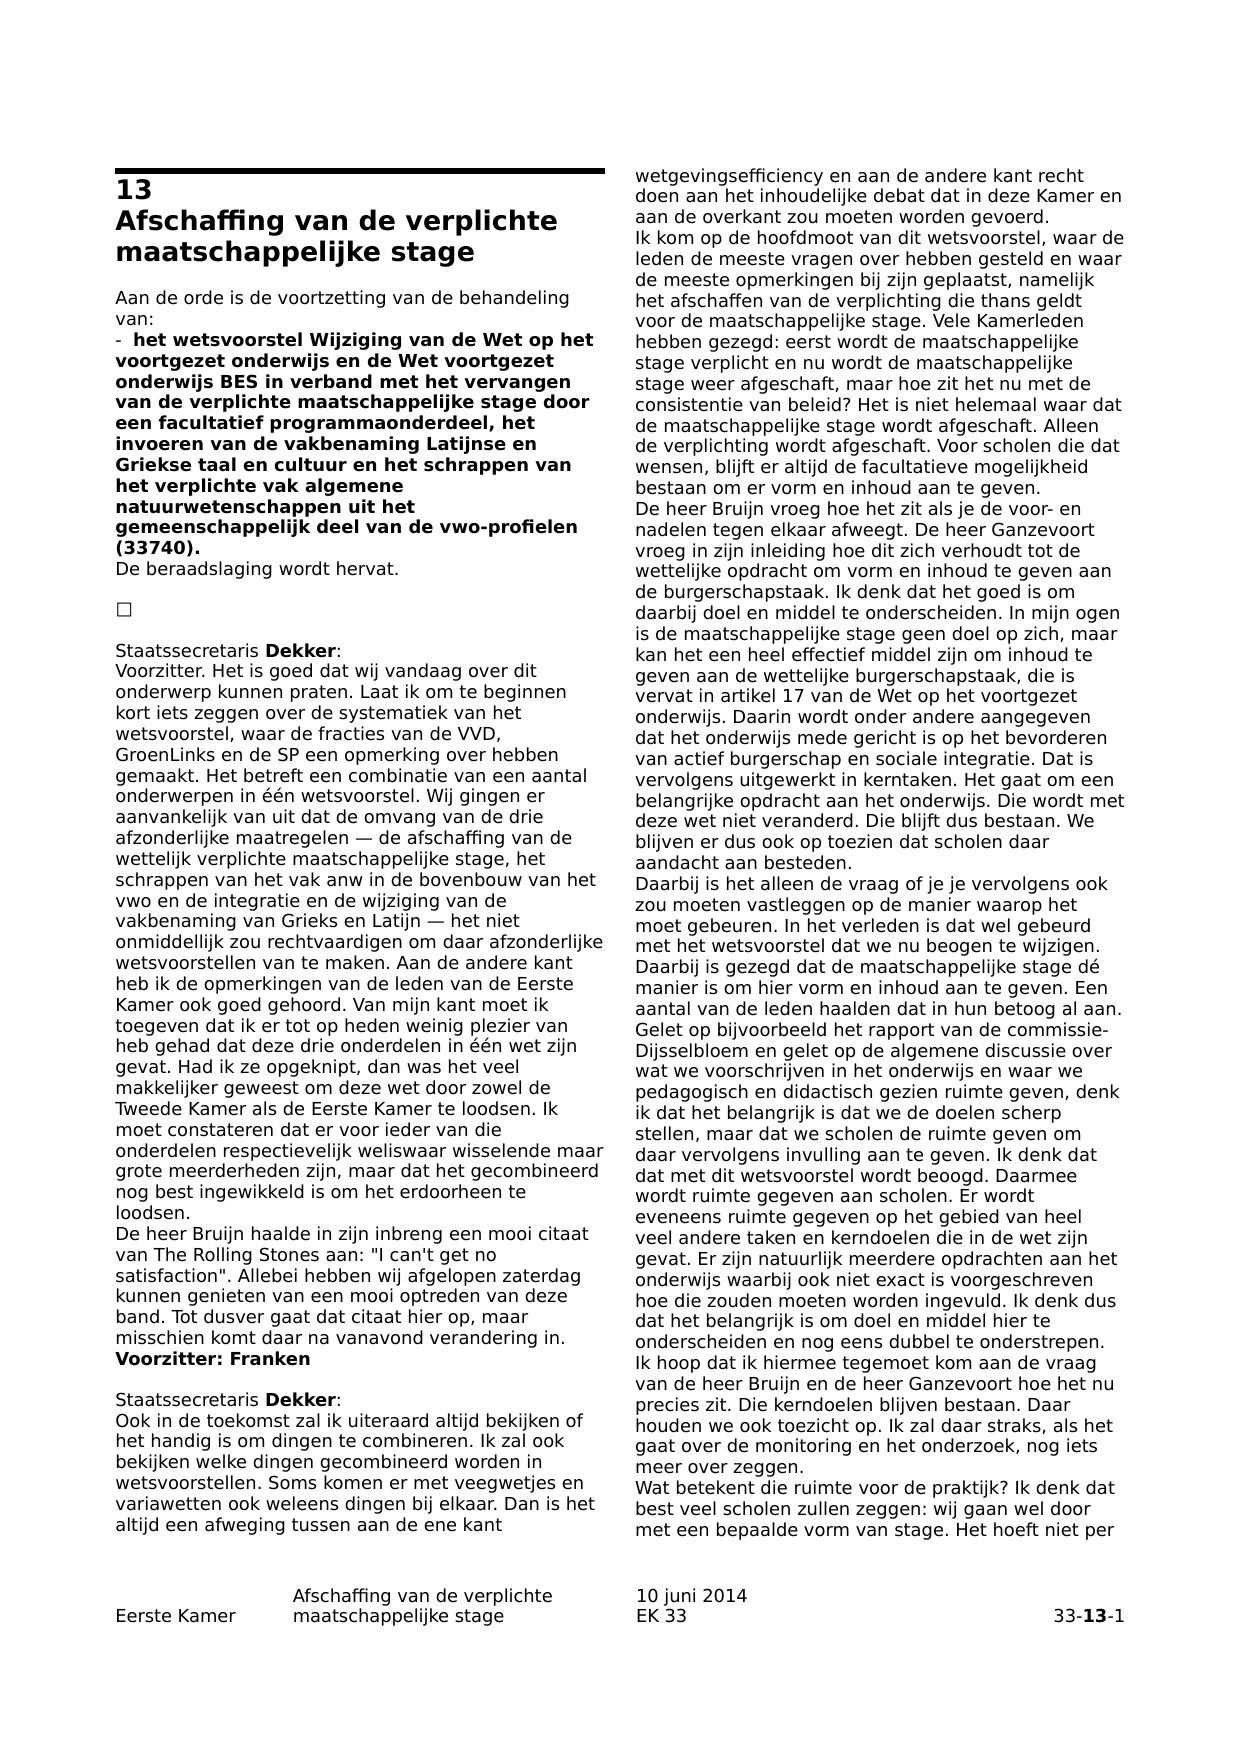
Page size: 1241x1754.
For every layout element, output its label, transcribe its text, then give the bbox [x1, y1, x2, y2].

text De beraadslaging wordt hervat. [115, 559, 605, 580]
text Aan de orde is de voortzetting van de behandeling van: [115, 288, 605, 330]
text Voorzitter. Het is goed dat wij vandaag over dit onderwerp kunnen praten. Laat ik om te beginnen kort iets zeggen over de systematiek van het wetsvoorstel, waar de fracties van de VVD, GroenLinks en de SP een opmerking over hebben gemaakt. Het betreft een combinatie van een aantal onderwerpen in één wetsvoorstel. Wij gingen er aanvankelijk van uit dat de omvang van de drie afzonderlijke maatregelen — de afschaffing van de wettelijk verplichte maatschappelijke stage, het schrappen van het vak anw in de bovenbouw van het vwo en de integratie en de wijziging van de vakbenaming van Grieks en Latijn — het niet onmiddellijk zou rechtvaardigen om daar afzonderlijke wetsvoorstellen van te maken. Aan de andere kant heb ik de opmerkingen van de leden van de Eerste Kamer ook goed gehoord. Van mijn kant moet ik toegeven dat ik er tot op heden weinig plezier van heb gehad dat deze drie onderdelen in één wet zijn gevat. Had ik ze opgeknipt, dan was het veel makkelijker geweest om deze wet door zowel de Tweede Kamer als de Eerste Kamer te loodsen. Ik moet constateren dat er voor ieder van die onderdelen respectievelijk weliswaar wisselende maar grote meerderheden zijn, maar dat het gecombineerd nog best ingewikkeld is om het erdoorheen te loodsen. [115, 661, 605, 1224]
text Staatssecretaris Dekker: [115, 641, 605, 661]
text De heer Bruijn vroeg hoe het zit als je de voor- en nadelen tegen elkaar afweegt. De heer Ganzevoort vroeg in zijn inleiding hoe dit zich verhoudt tot de wettelijke opdracht om vorm en inhoud te geven aan de burgerschapstaak. Ik denk dat het goed is om daarbij doel en middel te onderscheiden. In mijn ogen is de maatschappelijke stage geen doel op zich, maar kan het een heel effectief middel zijn om inhoud te geven aan de wettelijke burgerschapstaak, die is vervat in artikel 17 van de Wet op het voortgezet onderwijs. Daarin wordt onder andere aangegeven dat het onderwijs mede gericht is op het bevorderen van actief burgerschap en sociale integratie. Dat is vervolgens uitgewerkt in kerntaken. Het gaat om een belangrijke opdracht aan het onderwijs. Die wordt met deze wet niet veranderd. Die blijft dus bestaan. We blijven er dus ook op toezien dat scholen daar aandacht aan besteden. [635, 499, 1125, 874]
text Ik kom op de hoofdmoot van dit wetsvoorstel, waar de leden de meeste vragen over hebben gesteld en waar de meeste opmerkingen bij zijn geplaatst, namelijk het afschaffen van de verplichting die thans geldt voor de maatschappelijke stage. Vele Kamerleden hebben gezegd: eerst wordt de maatschappelijke stage verplicht en nu wordt de maatschappelijke stage weer afgeschaft, maar hoe zit het nu met de consistentie van beleid? Het is niet helemaal waar dat de maatschappelijke stage wordt afgeschaft. Alleen de verplichting wordt afgeschaft. Voor scholen die dat wensen, blijft er altijd de facultatieve mogelijkheid bestaan om er vorm en inhoud aan te geven. [635, 228, 1125, 499]
text ⬜ [115, 600, 605, 621]
text wetgevingsefficiency en aan de andere kant recht doen aan het inhoudelijke debat dat in deze Kamer en aan de overkant zou moeten worden gevoerd. [635, 165, 1125, 228]
text Ook in de toekomst zal ik uiteraard altijd bekijken of het handig is om dingen te combineren. Ik zal ook bekijken welke dingen gecombineerd worden in wetsvoorstellen. Soms komen er met veegwetjes en variawetten ook weleens dingen bij elkaar. Dan is het altijd een afweging tussen aan de ene kant [115, 1410, 605, 1535]
text Voorzitter: Franken [115, 1349, 605, 1369]
title 13 Afschaffing van de verplichte maatschappelijke stage [115, 174, 605, 268]
text Wat betekent die ruimte voor de praktijk? Ik denk dat best veel scholen zullen zeggen: wij gaan wel door met een bepaalde vorm van stage. Het hoeft niet per [635, 1478, 1125, 1540]
text Daarbij is het alleen de vraag of je je vervolgens ook zou moeten vastleggen op de manier waarop het moet gebeuren. In het verleden is dat wel gebeurd met het wetsvoorstel dat we nu beogen te wijzigen. Daarbij is gezegd dat de maatschappelijke stage dé manier is om hier vorm en inhoud aan te geven. Een aantal van de leden haalden dat in hun betoog al aan. Gelet op bijvoorbeeld het rapport van de commissie-Dijsselbloem en gelet op de algemene discussie over wat we voorschrijven in het onderwijs en waar we pedagogisch en didactisch gezien ruimte geven, denk ik dat het belangrijk is dat we de doelen scherp stellen, maar dat we scholen de ruimte geven om daar vervolgens invulling aan te geven. Ik denk dat dat met dit wetsvoorstel wordt beoogd. Daarmee wordt ruimte gegeven aan scholen. Er wordt eveneens ruimte gegeven op het gebied van heel veel andere taken en kerndoelen die in de wet zijn gevat. Er zijn natuurlijk meerdere opdrachten aan het onderwijs waarbij ook niet exact is voorgeschreven hoe die zouden moeten worden ingevuld. Ik denk dus dat het belangrijk is om doel en middel hier te onderscheiden en nog eens dubbel te onderstrepen. Ik hoop dat ik hiermee tegemoet kom aan de vraag van de heer Bruijn en de heer Ganzevoort hoe het nu precies zit. Die kerndoelen blijven bestaan. Daar houden we ook toezicht op. Ik zal daar straks, als het gaat over de monitoring en het onderzoek, nog iets meer over zeggen. [635, 874, 1125, 1478]
text De heer Bruijn haalde in zijn inbreng een mooi citaat van The Rolling Stones aan: "I can't get no satisfaction". Allebei hebben wij afgelopen zaterdag kunnen genieten van een mooi optreden van deze band. Tot dusver gaat dat citaat hier op, maar misschien komt daar na vanavond verandering in. [115, 1224, 605, 1349]
text Staatssecretaris Dekker: [115, 1389, 605, 1410]
list het wetsvoorstel Wijziging van de Wet op het voortgezet onderwijs en de Wet voortgezet onderwijs BES in verband met het vervangen van de verplichte maatschappelijke stage door een facultatief programmaonderdeel, het invoeren van de vakbenaming Latijnse en Griekse taal en cultuur en het schrappen van het verplichte vak algemene natuurwetenschappen uit het gemeenschappelijk deel van de vwo-profielen (33740). [115, 330, 605, 559]
